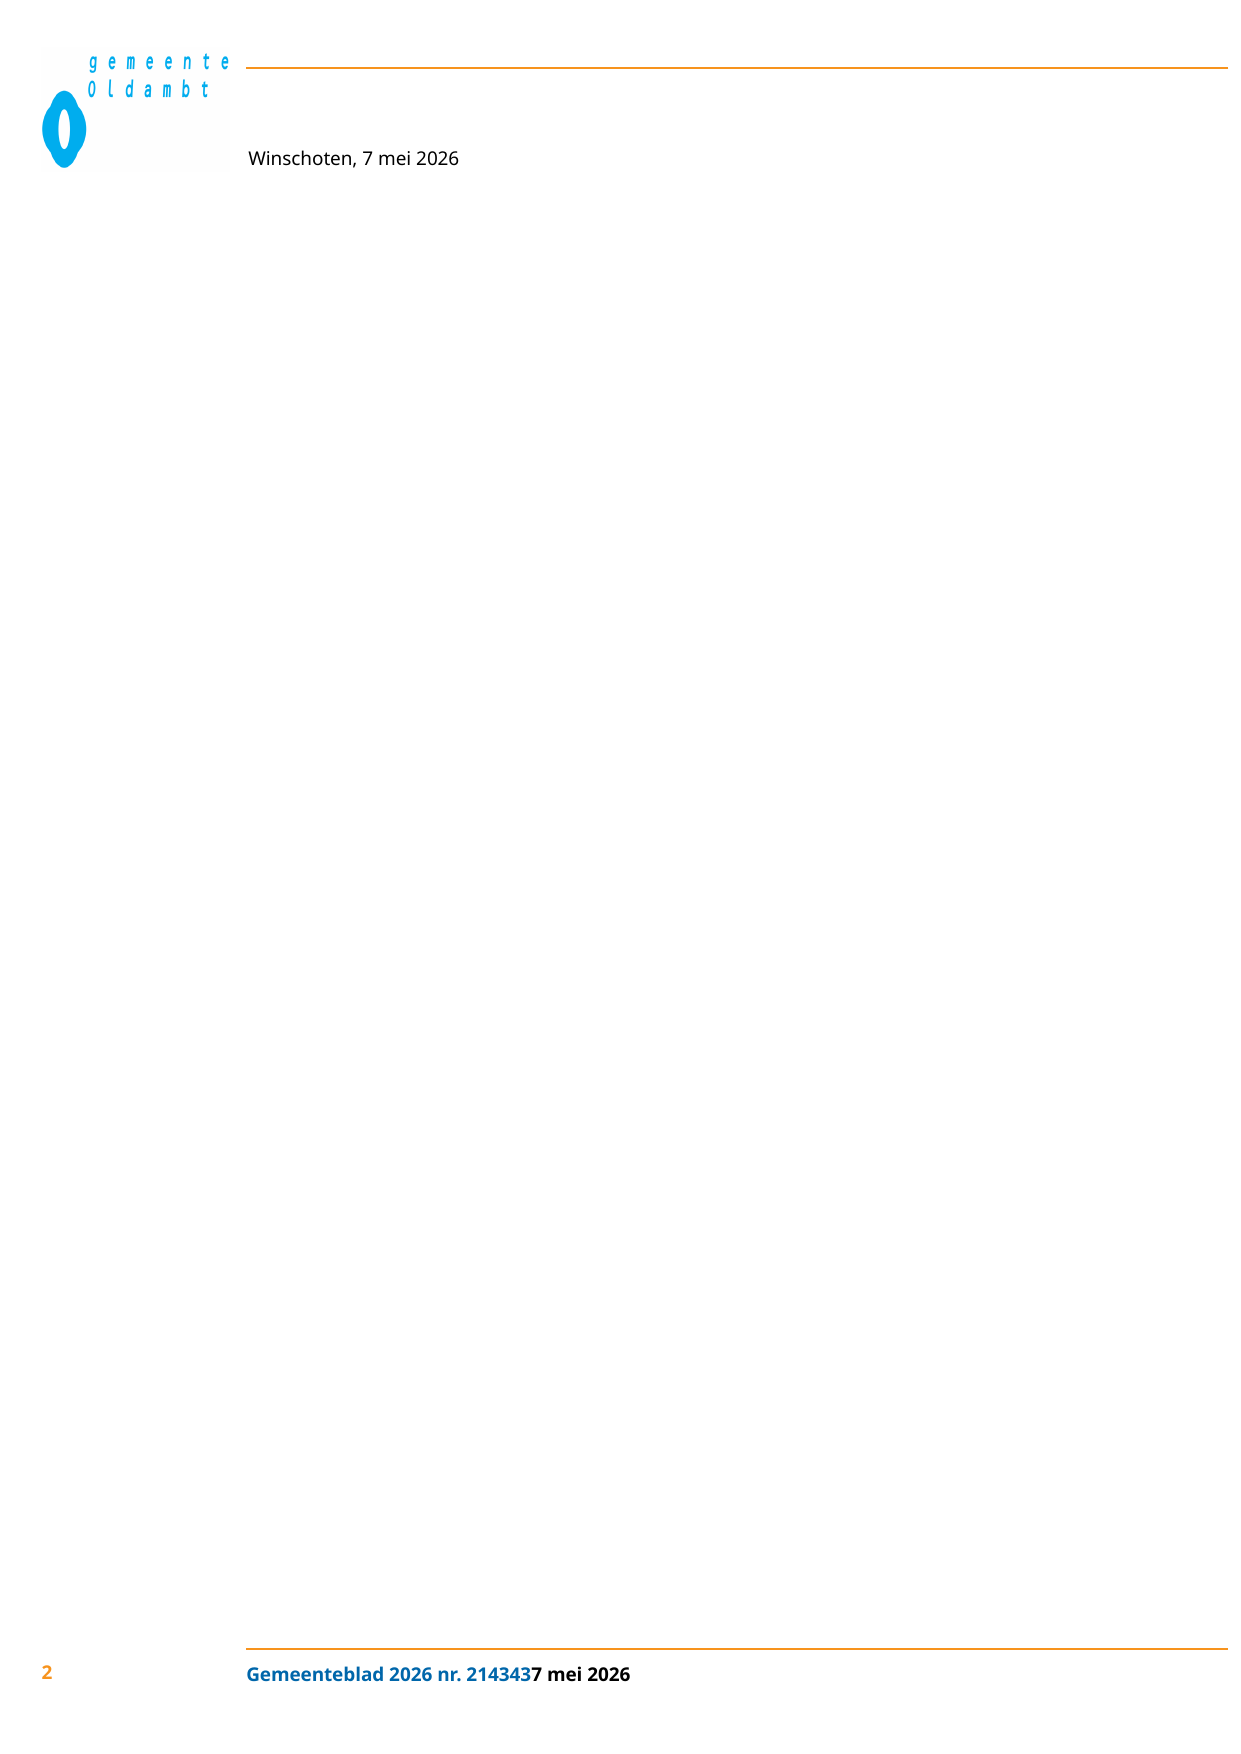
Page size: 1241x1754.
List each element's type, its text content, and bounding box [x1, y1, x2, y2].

picture [41, 47, 231, 172]
text Winschoten, 7 mei 2026 [248, 145, 1152, 171]
